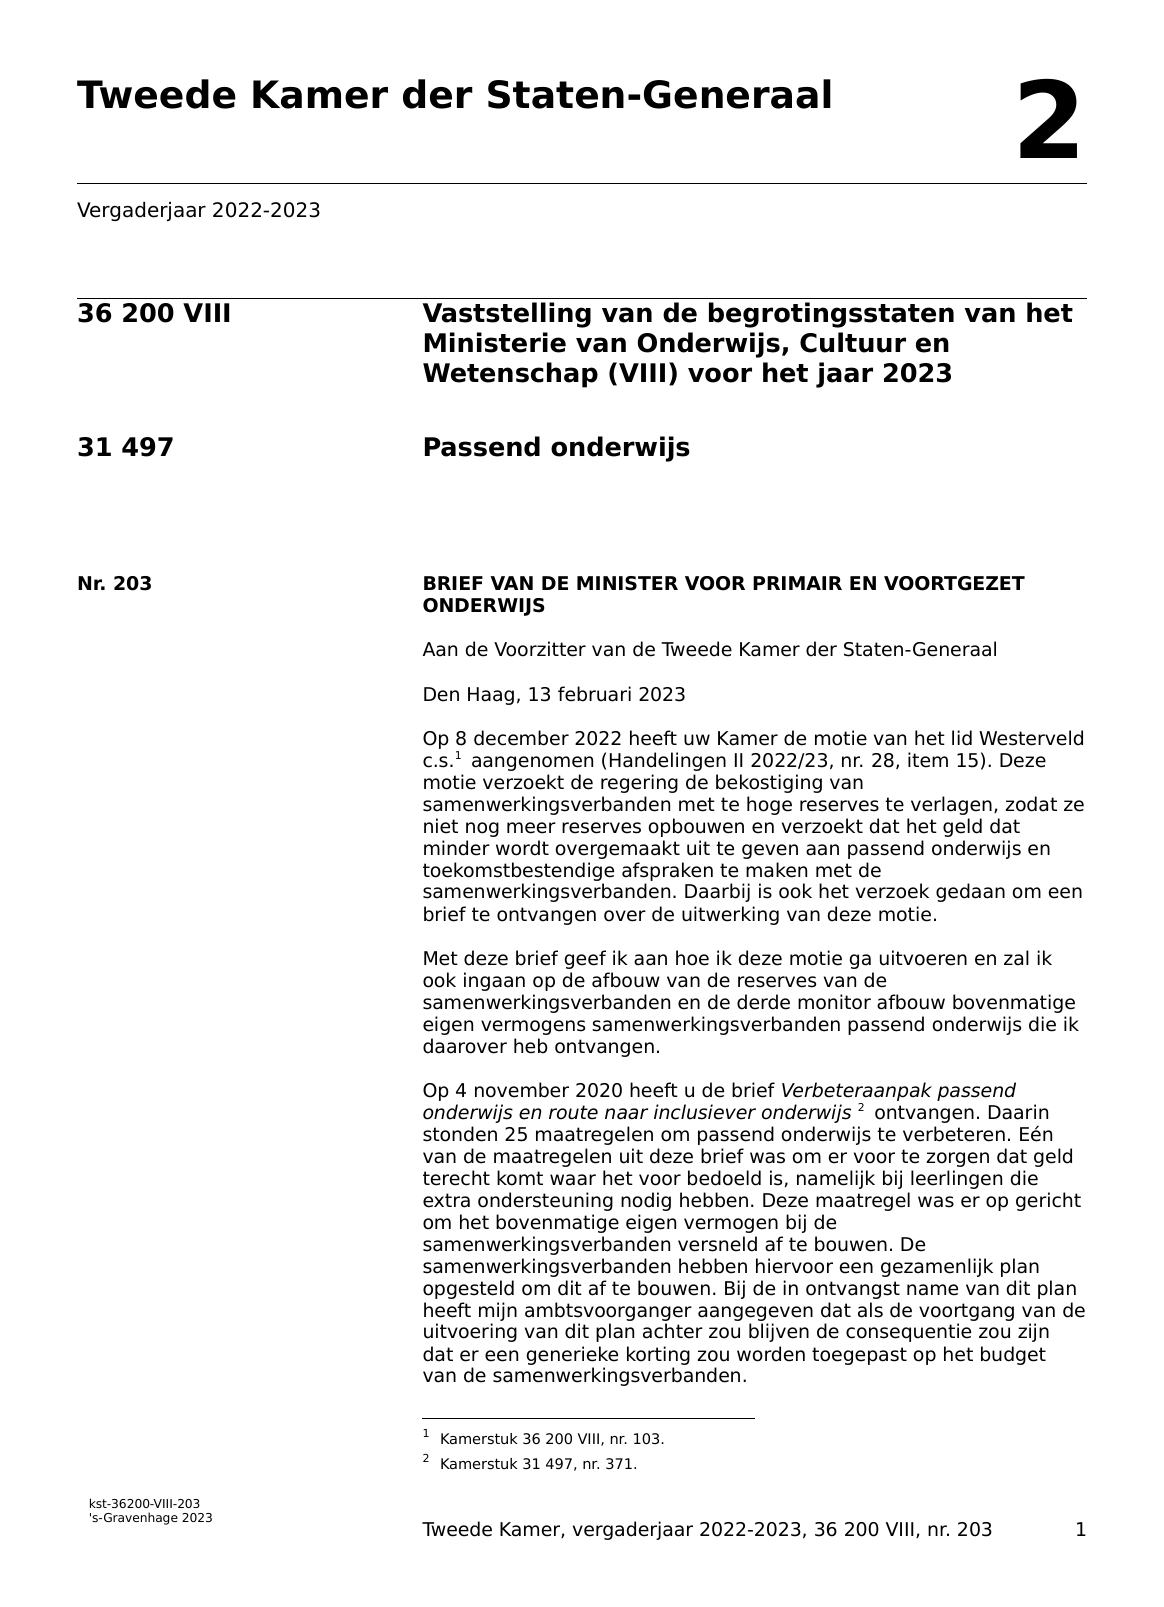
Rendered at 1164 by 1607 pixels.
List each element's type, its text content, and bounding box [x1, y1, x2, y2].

table_cell Vergaderjaar 2022-2023 [77, 184, 1087, 298]
text Kamerstuk 36 200 VIII, nr. 103. [422, 1427, 1087, 1449]
subtitle 36 200 VIII Vaststelling van de begrotingsstaten van het Ministerie van Onderwijs, Cultuur en Wetenschap (VIII) voor het jaar 2023 [77, 299, 1087, 388]
text Den Haag, 13 februari 2023 [422, 683, 1087, 705]
text Aan de Voorzitter van de Tweede Kamer der Staten-Generaal [422, 639, 1087, 661]
subtitle 31 497 Passend onderwijs [77, 432, 1087, 462]
table_header 2 [886, 59, 1087, 183]
table_header Tweede Kamer der Staten-Generaal [77, 59, 886, 183]
text 's-Gravenhage 2023 [88, 1511, 323, 1525]
text kst-36200-VIII-203 [88, 1497, 323, 1511]
text Kamerstuk 31 497, nr. 371. [422, 1452, 1087, 1474]
text Op 8 december 2022 heeft uw Kamer de motie van het lid Westerveld c.s. aangenomen (Handelingen II 2022/23, nr. 28, item 15). Deze motie verzoekt de regering de bekostiging van samenwerkingsverbanden met te hoge reserves te verlagen, zodat ze niet nog meer reserves opbouwen en verzoekt dat het geld dat minder wordt overgemaakt uit te geven aan passend onderwijs en toekomstbestendige afspraken te maken met de samenwerkingsverbanden. Daarbij is ook het verzoek gedaan om een brief te ontvangen over de uitwerking van deze motie. [422, 728, 1087, 925]
subtitle Nr. 203 BRIEF VAN DE MINISTER VOOR PRIMAIR EN VOORTGEZET ONDERWIJS [77, 573, 1087, 617]
text Op 4 november 2020 heeft u de brief Verbeteraanpak passend onderwijs en route naar inclusiever onderwijs ontvangen. Daarin stonden 25 maatregelen om passend onderwijs te verbeteren. Eén van de maatregelen uit deze brief was om er voor te zorgen dat geld terecht komt waar het voor bedoeld is, namelijk bij leerlingen die extra ondersteuning nodig hebben. Deze maatregel was er op gericht om het bovenmatige eigen vermogen bij de samenwerkingsverbanden versneld af te bouwen. De samenwerkingsverbanden hebben hiervoor een gezamenlijk plan opgesteld om dit af te bouwen. Bij de in ontvangst name van dit plan heeft mijn ambtsvoorganger aangegeven dat als de voortgang van de uitvoering van dit plan achter zou blijven de consequentie zou zijn dat er een generieke korting zou worden toegepast op het budget van de samenwerkingsverbanden. [422, 1080, 1087, 1387]
text Met deze brief geef ik aan hoe ik deze motie ga uitvoeren en zal ik ook ingaan op de afbouw van de reserves van de samenwerkingsverbanden en de derde monitor afbouw bovenmatige eigen vermogens samenwerkingsverbanden passend onderwijs die ik daarover heb ontvangen. [422, 948, 1087, 1057]
